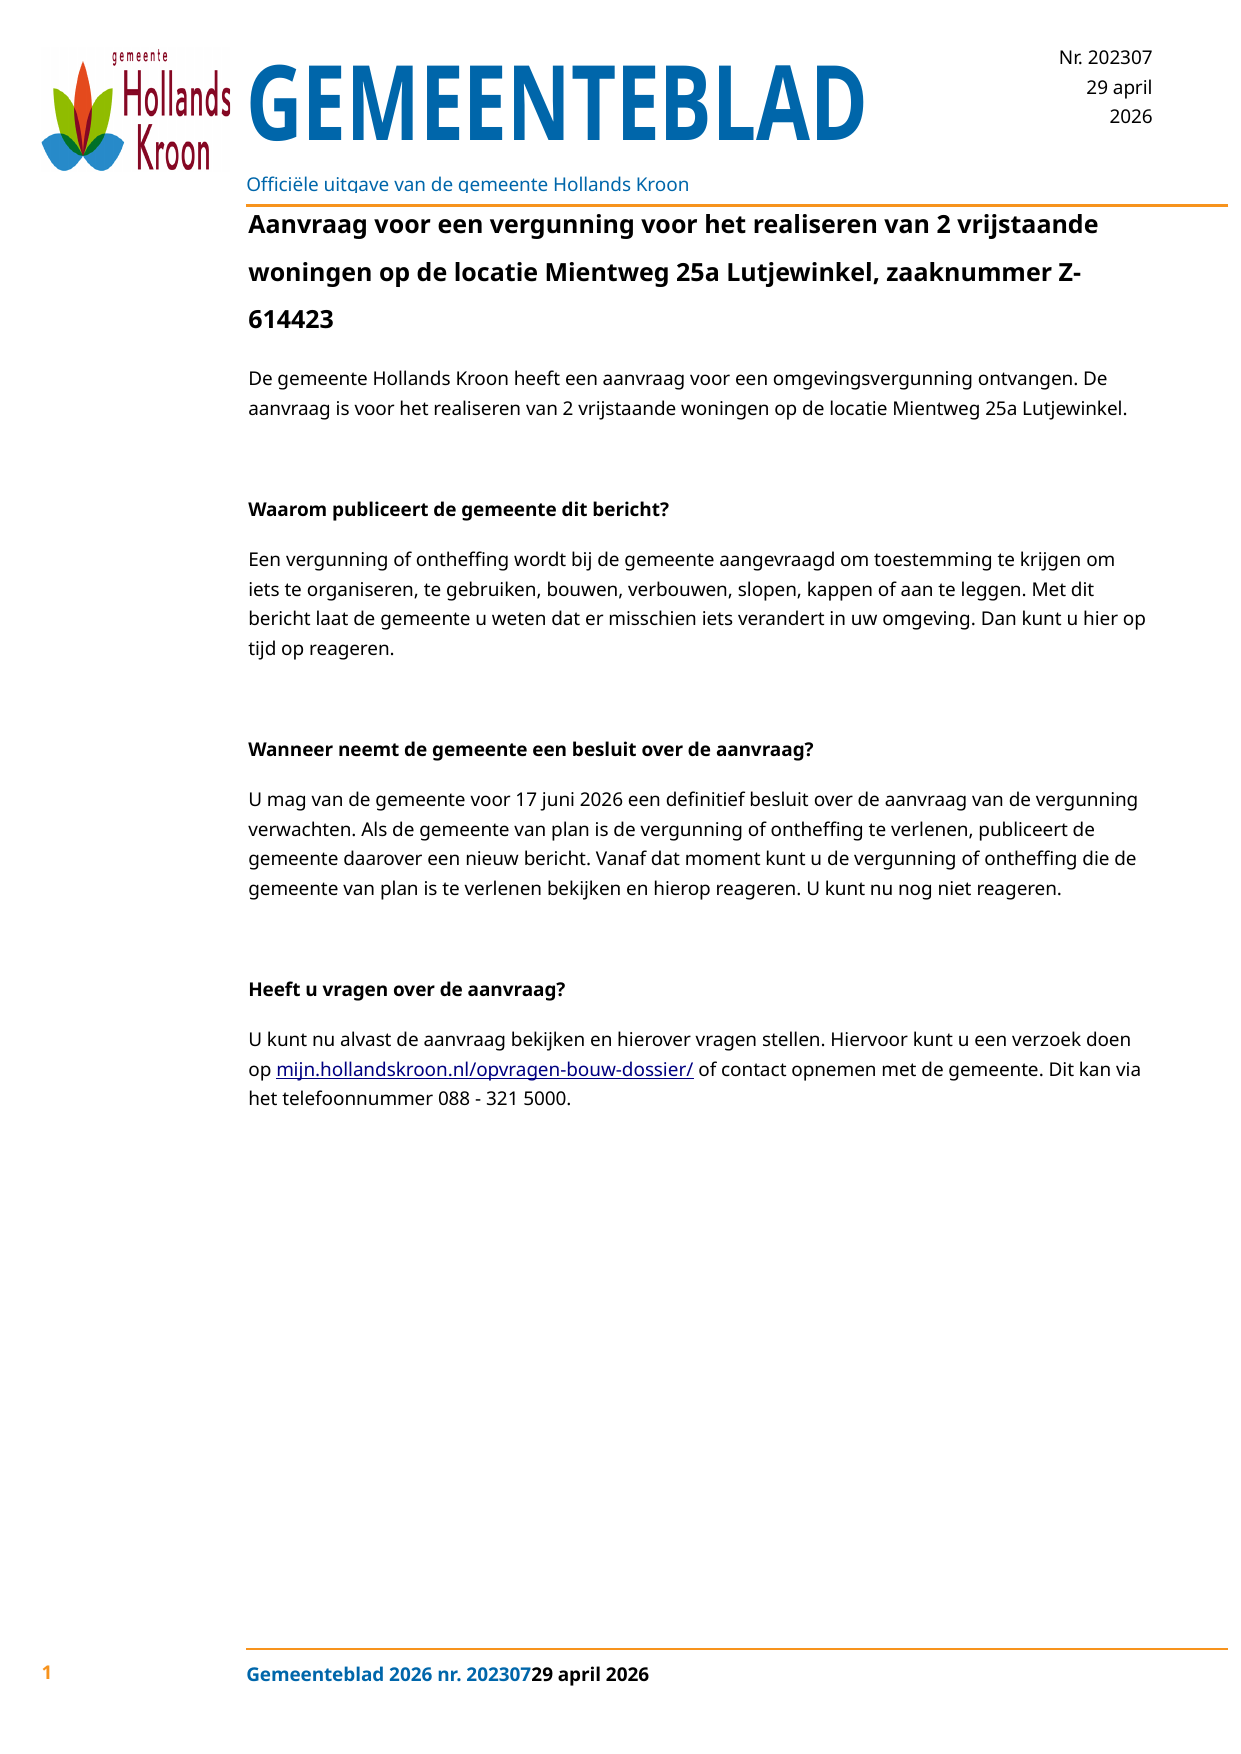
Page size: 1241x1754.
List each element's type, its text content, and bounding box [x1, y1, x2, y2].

text Waarom publiceert de gemeente dit bericht? [248, 496, 1152, 522]
text Een vergunning of ontheffing wordt bij de gemeente aangevraagd om toestemming te krijgen om iets te organiseren, te gebruiken, bouwen, verbouwen, slopen, kappen of aan te leggen. Met dit bericht laat de gemeente u weten dat er misschien iets verandert in uw omgeving. Dan kunt u hier op tijd op reageren. [248, 546, 1152, 661]
picture [41, 47, 231, 172]
text De gemeente Hollands Kroon heeft een aanvraag voor een omgevingsvergunning ontvangen. De aanvraag is voor het realiseren van 2 vrijstaande woningen op de locatie Mientweg 25a Lutjewinkel. [248, 366, 1152, 421]
text Aanvraag voor een vergunning voor het realiseren van 2 vrijstaande woningen op de locatie Mientweg 25a Lutjewinkel, zaaknummer Z-614423 [248, 207, 1152, 336]
text U mag van de gemeente voor 17 juni 2026 een definitief besluit over de aanvraag van de vergunning verwachten. Als de gemeente van plan is de vergunning of ontheffing te verlenen, publiceert de gemeente daarover een nieuw bericht. Vanaf dat moment kunt u de vergunning of ontheffing die de gemeente van plan is te verlenen bekijken en hierop reageren. U kunt nu nog niet reageren. [248, 786, 1152, 901]
text Heeft u vragen over de aanvraag? [248, 976, 1152, 1002]
text Wanneer neemt de gemeente een besluit over de aanvraag? [248, 736, 1152, 762]
text U kunt nu alvast de aanvraag bekijken en hierover vragen stellen. Hiervoor kunt u een verzoek doen op mijn.hollandskroon.nl/opvragen-bouw-dossier/ of contact opnemen met de gemeente. Dit kan via het telefoonnummer 088 - 321 5000. [248, 1026, 1152, 1111]
